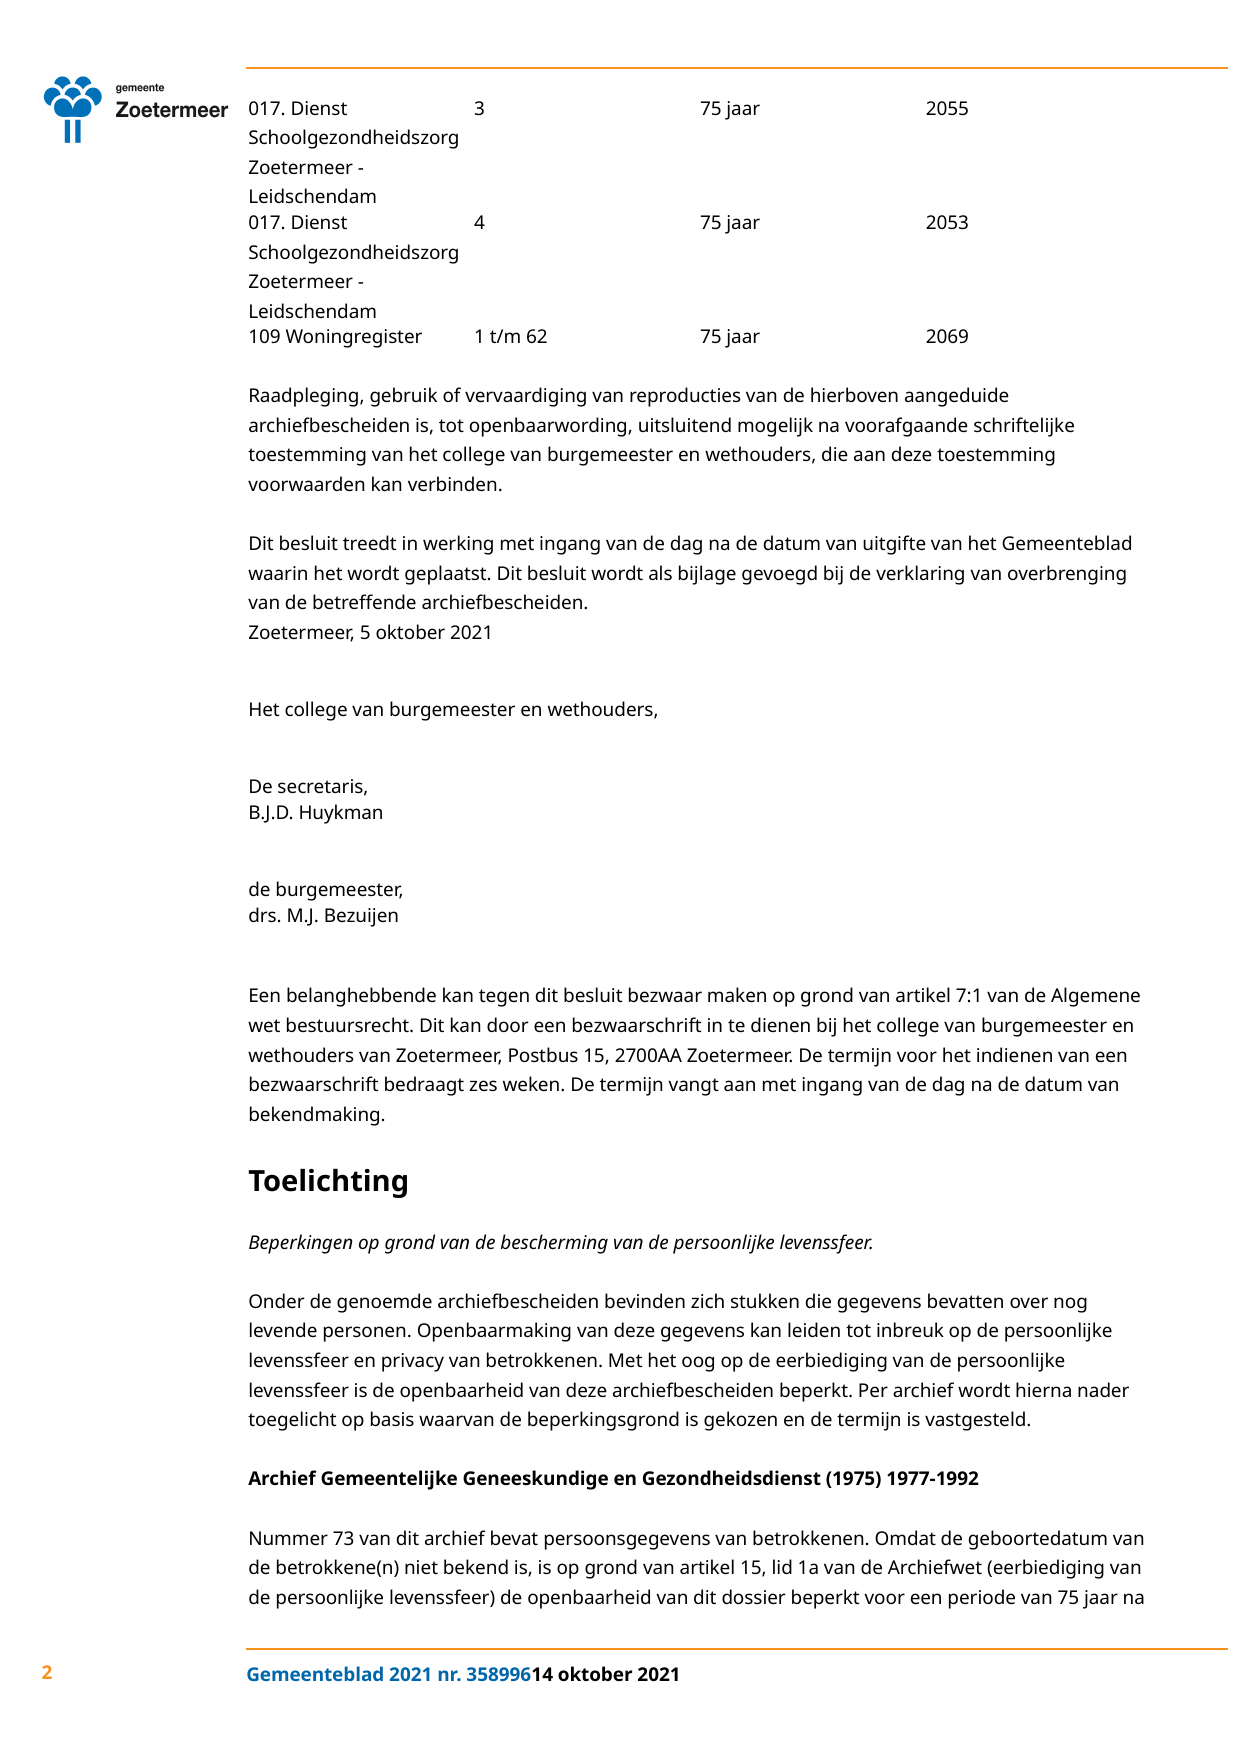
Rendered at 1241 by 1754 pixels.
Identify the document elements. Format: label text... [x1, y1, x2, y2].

table_cell 1 t/m 62 [474, 324, 700, 349]
text Het college van burgemeester en wethouders, [248, 696, 1152, 722]
text Zoetermeer, 5 oktober 2021 [248, 619, 1152, 645]
text Een belanghebbende kan tegen dit besluit bezwaar maken op grond van artikel 7:1 van de Algemene wet bestuursrecht. Dit kan door een bezwaarschrift in te dienen bij het college van burgemeester en wethouders van Zoetermeer, Postbus 15, 2700AA Zoetermeer. De termijn voor het indienen van een bezwaarschrift bedraagt zes weken. De termijn vangt aan met ingang van de dag na de datum van bekendmaking. [248, 983, 1152, 1127]
table_cell 75 jaar [700, 324, 926, 349]
table_cell 3 [474, 95, 700, 209]
text De secretaris, [248, 773, 1152, 799]
text Archief Gemeentelijke Geneeskundige en Gezondheidsdienst (1975) 1977-1992 [248, 1466, 1152, 1491]
text Beperkingen op grond van de bescherming van de persoonlijke levenssfeer. [248, 1229, 1152, 1255]
table_cell 2055 [926, 95, 1152, 209]
text Raadpleging, gebruik of vervaardiging van reproducties van de hierboven aangeduide archiefbescheiden is, tot openbaarwording, uitsluitend mogelijk na voorafgaande schriftelijke toestemming van het college van burgemeester en wethouders, die aan deze toestemming voorwaarden kan verbinden. [248, 382, 1152, 497]
picture [41, 47, 231, 172]
text Onder de genoemde archiefbescheiden bevinden zich stukken die gegevens bevatten over nog levende personen. Openbaarmaking van deze gegevens kan leiden tot inbreuk op de persoonlijke levenssfeer en privacy van betrokkenen. Met het oog op de eerbiediging van de persoonlijke levenssfeer is de openbaarheid van deze archiefbescheiden beperkt. Per archief wordt hierna nader toegelicht op basis waarvan de beperkingsgrond is gekozen en de termijn is vastgesteld. [248, 1288, 1152, 1432]
table_cell 109 Woningregister [248, 324, 474, 349]
text B.J.D. Huykman [248, 799, 1152, 825]
text drs. M.J. Bezuijen [248, 902, 1152, 928]
text Toelichting [248, 1160, 1152, 1200]
text de burgemeester, [248, 876, 1152, 902]
table_cell 2069 [926, 324, 1152, 349]
table_cell 4 [474, 209, 700, 324]
table_cell 75 jaar [700, 95, 926, 209]
table_cell 75 jaar [700, 209, 926, 324]
text Dit besluit treedt in werking met ingang van de dag na de datum van uitgifte van het Gemeenteblad waarin het wordt geplaatst. Dit besluit wordt als bijlage gevoegd bij de verklaring van overbrenging van de betreffende archiefbescheiden. [248, 530, 1152, 615]
text Nummer 73 van dit archief bevat persoonsgegevens van betrokkenen. Omdat de geboortedatum van de betrokkene(n) niet bekend is, is op grond van artikel 15, lid 1a van de Archiefwet (eerbiediging van de persoonlijke levenssfeer) de openbaarheid van dit dossier beperkt voor een periode van 75 jaar na [248, 1525, 1152, 1610]
table_cell 2053 [926, 209, 1152, 324]
table_cell 017. Dienst Schoolgezondheidszorg Zoetermeer - Leidschendam [248, 95, 474, 209]
table_cell 017. Dienst Schoolgezondheidszorg Zoetermeer - Leidschendam [248, 209, 474, 324]
